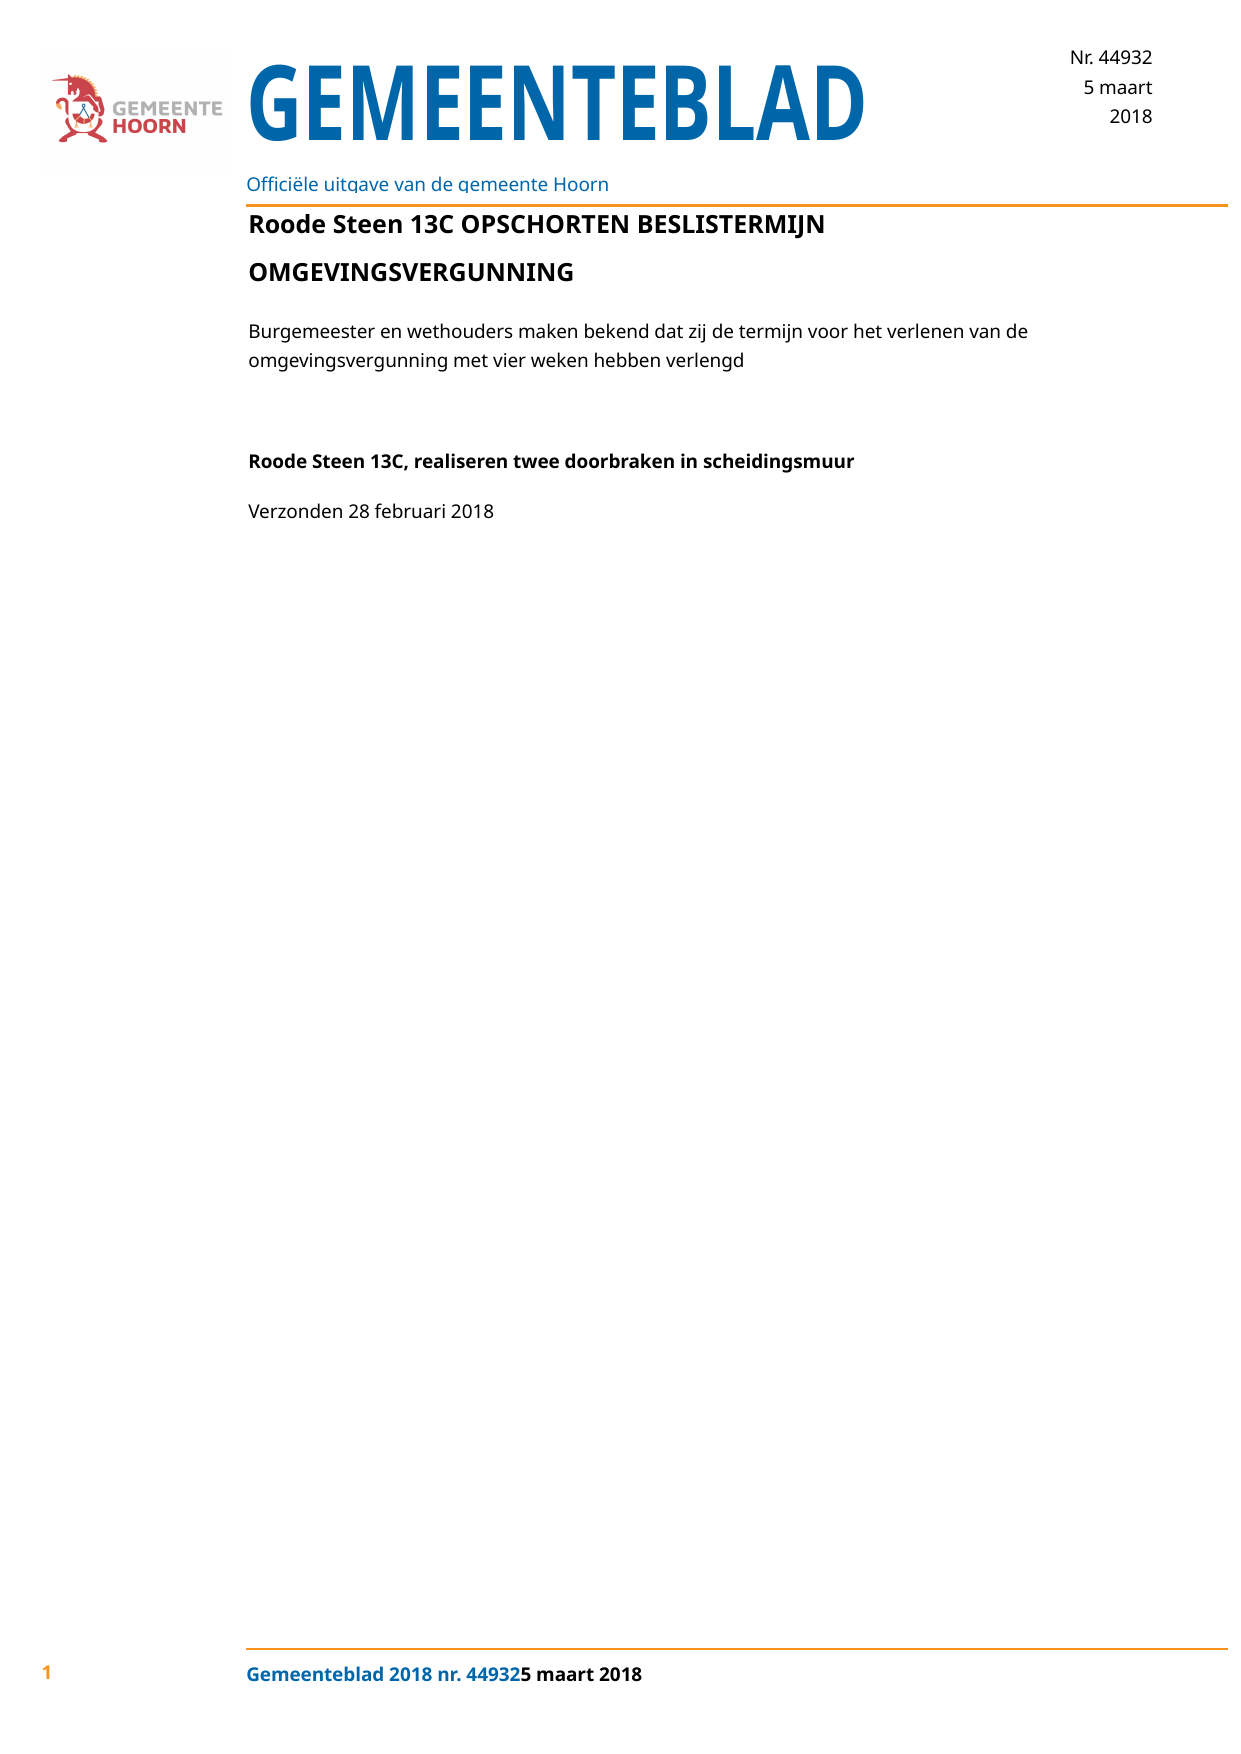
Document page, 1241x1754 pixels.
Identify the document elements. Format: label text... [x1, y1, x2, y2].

text Roode Steen 13C OPSCHORTEN BESLISTERMIJN OMGEVINGSVERGUNNING [248, 207, 1152, 288]
picture [41, 47, 231, 172]
text Verzonden 28 februari 2018 [248, 499, 1152, 524]
text Burgemeester en wethouders maken bekend dat zij de termijn voor het verlenen van de omgevingsvergunning met vier weken hebben verlengd [248, 318, 1152, 373]
text Roode Steen 13C, realiseren twee doorbraken in scheidingsmuur [248, 448, 1152, 474]
